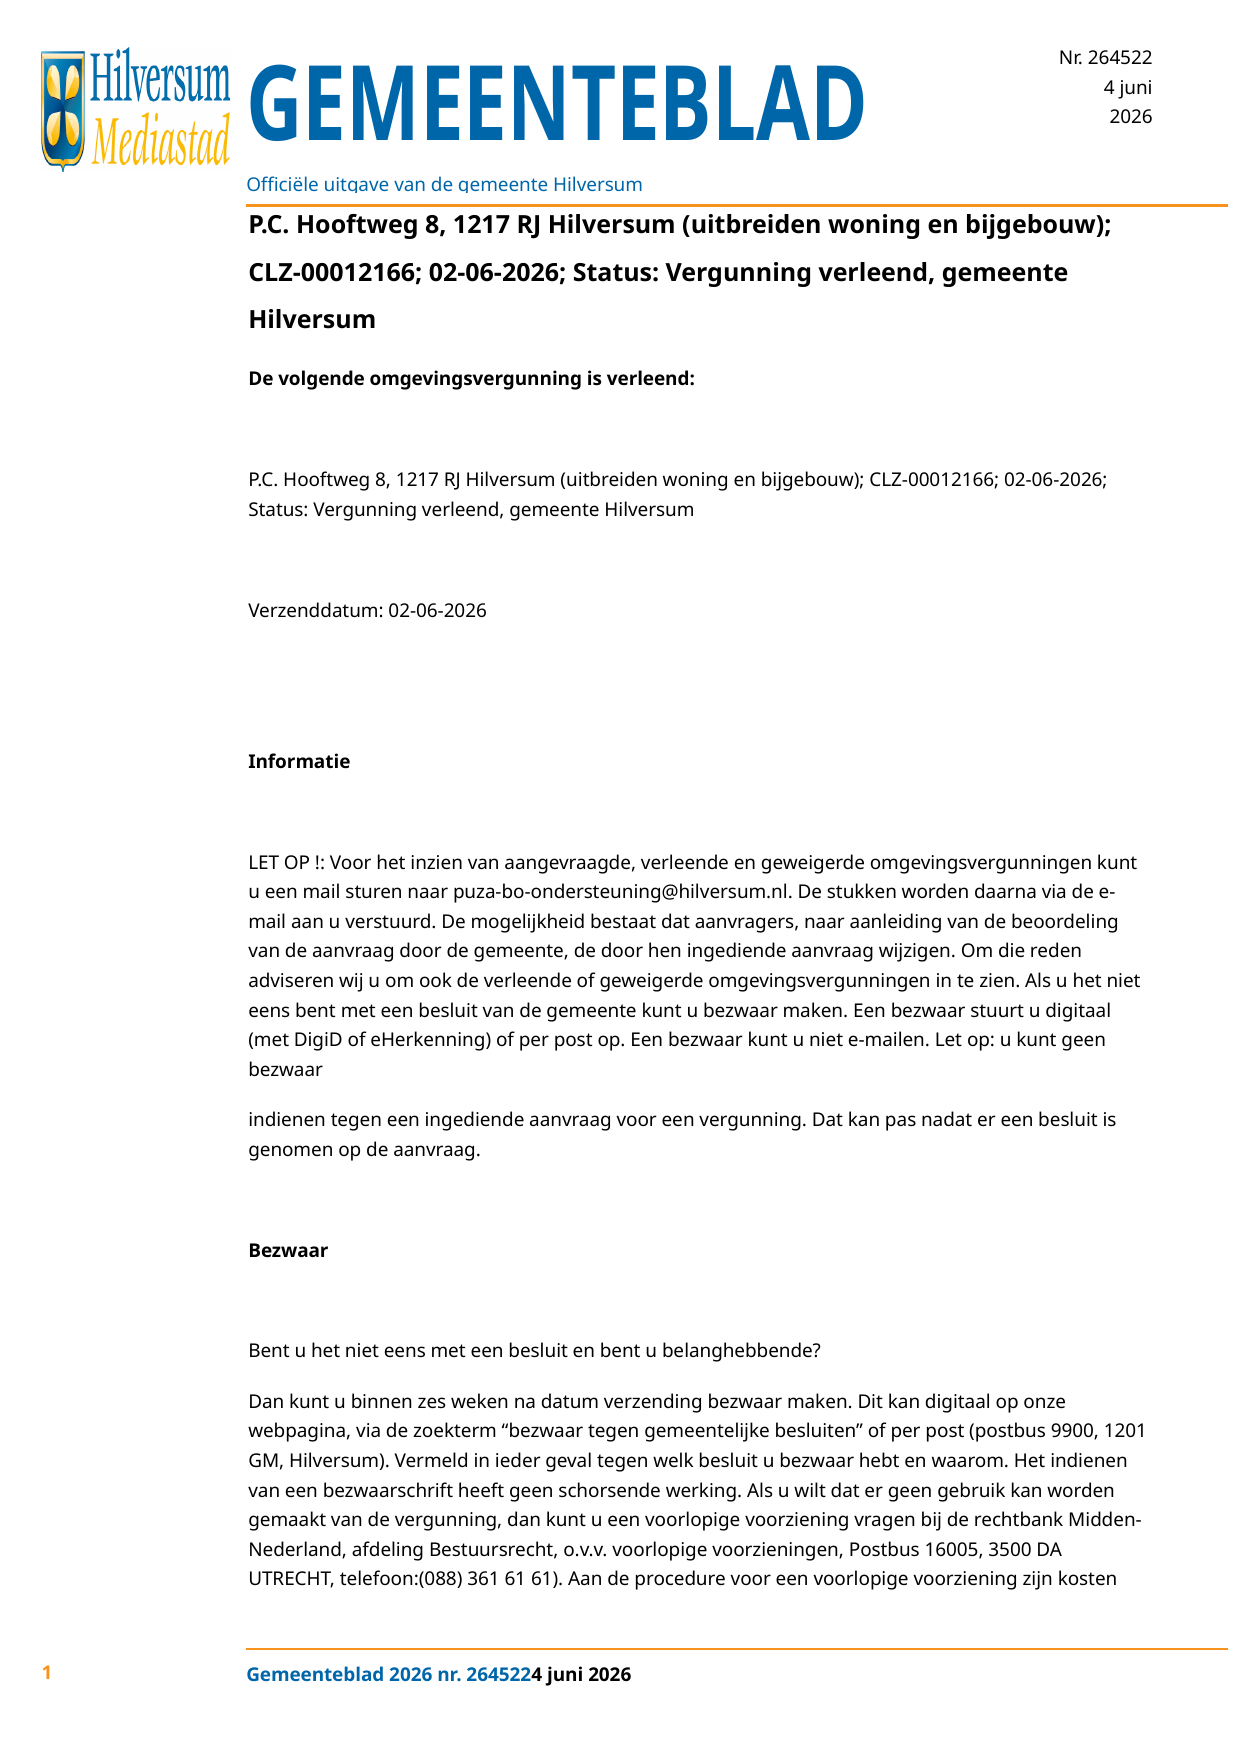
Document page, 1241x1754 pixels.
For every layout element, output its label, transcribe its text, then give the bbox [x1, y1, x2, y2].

text Informatie [248, 748, 1152, 774]
text indienen tegen een ingediende aanvraag voor een vergunning. Dat kan pas nadat er een besluit is genomen op de aanvraag. [248, 1106, 1152, 1162]
text Dan kunt u binnen zes weken na datum verzending bezwaar maken. Dit kan digitaal op onze webpagina, via de zoekterm “bezwaar tegen gemeentelijke besluiten” of per post (postbus 9900, 1201 GM, Hilversum). Vermeld in ieder geval tegen welk besluit u bezwaar hebt en waarom. Het indienen van een bezwaarschrift heeft geen schorsende werking. Als u wilt dat er geen gebruik kan worden gemaakt van de vergunning, dan kunt u een voorlopige voorziening vragen bij de rechtbank Midden-Nederland, afdeling Bestuursrecht, o.v.v. voorlopige voorzieningen, Postbus 16005, 3500 DA UTRECHT, telefoon:(088) 361 61 61). Aan de procedure voor een voorlopige voorziening zijn kosten [248, 1388, 1152, 1591]
text P.C. Hooftweg 8, 1217 RJ Hilversum (uitbreiden woning en bijgebouw); CLZ-00012166; 02-06-2026; Status: Vergunning verleend, gemeente Hilversum [248, 207, 1152, 336]
text Verzenddatum: 02-06-2026 [248, 597, 1152, 622]
text LET OP !: Voor het inzien van aangevraagde, verleende en geweigerde omgevingsvergunningen kunt u een mail sturen naar puza-bo-ondersteuning@hilversum.nl. De stukken worden daarna via de e-mail aan u verstuurd. De mogelijkheid bestaat dat aanvragers, naar aanleiding van de beoordeling van de aanvraag door de gemeente, de door hen ingediende aanvraag wijzigen. Om die reden adviseren wij u om ook de verleende of geweigerde omgevingsvergunningen in te zien. Als u het niet eens bent met een besluit van de gemeente kunt u bezwaar maken. Een bezwaar stuurt u digitaal (met DigiD of eHerkenning) of per post op. Een bezwaar kunt u niet e-mailen. Let op: u kunt geen bezwaar [248, 849, 1152, 1082]
text De volgende omgevingsvergunning is verleend: [248, 366, 1152, 391]
picture [41, 47, 231, 172]
text Bezwaar [248, 1237, 1152, 1262]
text P.C. Hooftweg 8, 1217 RJ Hilversum (uitbreiden woning en bijgebouw); CLZ-00012166; 02-06-2026; Status: Vergunning verleend, gemeente Hilversum [248, 466, 1152, 522]
text Bent u het niet eens met een besluit en bent u belanghebbende? [248, 1338, 1152, 1363]
